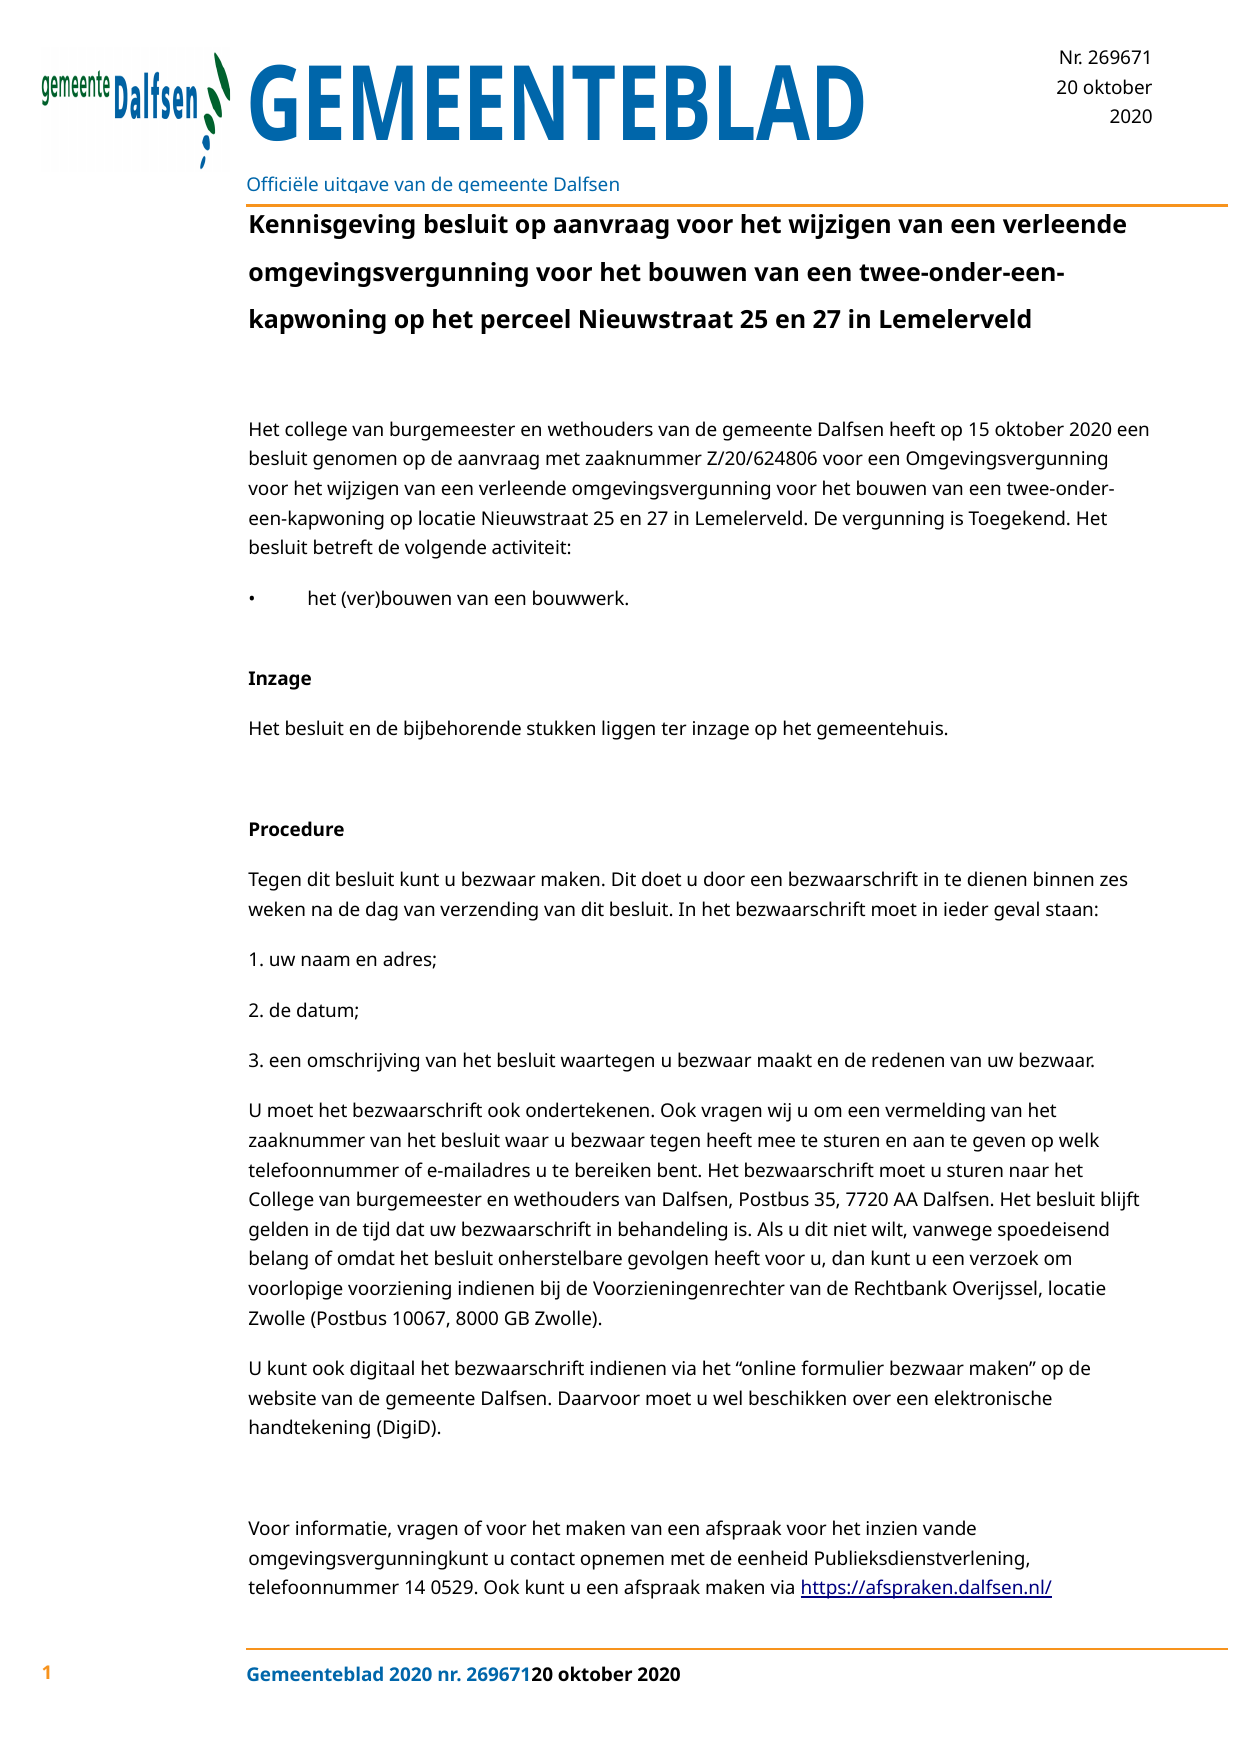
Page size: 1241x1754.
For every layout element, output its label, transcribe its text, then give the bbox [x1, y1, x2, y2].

text U kunt ook digitaal het bezwaarschrift indienen via het “online formulier bezwaar maken” op de website van de gemeente Dalfsen. Daarvoor moet u wel beschikken over een elektronische handtekening (DigiD). [248, 1355, 1152, 1440]
text Inzage [248, 665, 1152, 690]
text Kennisgeving besluit op aanvraag voor het wijzigen van een verleende omgevingsvergunning voor het bouwen van een twee-onder-een-kapwoning op het perceel Nieuwstraat 25 en 27 in Lemelerveld [248, 207, 1152, 336]
list het (ver)bouwen van een bouwwerk. [248, 585, 1152, 610]
text Het college van burgemeester en wethouders van de gemeente Dalfsen heeft op 15 oktober 2020 een besluit genomen op de aanvraag met zaaknummer Z/20/624806 voor een Omgevingsvergunning voor het wijzigen van een verleende omgevingsvergunning voor het bouwen van een twee-onder-een-kapwoning op locatie Nieuwstraat 25 en 27 in Lemelerveld. De vergunning is Toegekend. Het besluit betreft de volgende activiteit: [248, 416, 1152, 560]
text U moet het bezwaarschrift ook ondertekenen. Ook vragen wij u om een vermelding van het zaaknummer van het besluit waar u bezwaar tegen heeft mee te sturen en aan te geven op welk telefoonnummer of e-mailadres u te bereiken bent. Het bezwaarschrift moet u sturen naar het College van burgemeester en wethouders van Dalfsen, Postbus 35, 7720 AA Dalfsen. Het besluit blijft gelden in de tijd dat uw bezwaarschrift in behandeling is. Als u dit niet wilt, vanwege spoedeisend belang of omdat het besluit onherstelbare gevolgen heeft voor u, dan kunt u een verzoek om voorlopige voorziening indienen bij de Voorzieningenrechter van de Rechtbank Overijssel, locatie Zwolle (Postbus 10067, 8000 GB Zwolle). [248, 1098, 1152, 1330]
text Procedure [248, 816, 1152, 842]
picture [41, 47, 231, 172]
text 1. uw naam en adres; [248, 946, 1152, 972]
text 2. de datum; [248, 997, 1152, 1022]
text Tegen dit besluit kunt u bezwaar maken. Dit doet u door een bezwaarschrift in te dienen binnen zes weken na de dag van verzending van dit besluit. In het bezwaarschrift moet in ieder geval staan: [248, 866, 1152, 922]
text Het besluit en de bijbehorende stukken liggen ter inzage op het gemeentehuis. [248, 715, 1152, 741]
text Voor informatie, vragen of voor het maken van een afspraak voor het inzien vande omgevingsvergunningkunt u contact opnemen met de eenheid Publieksdienstverlening, telefoonnummer 14 0529. Ook kunt u een afspraak maken via https://afspraken.dalfsen.nl/ [248, 1515, 1152, 1600]
text 3. een omschrijving van het besluit waartegen u bezwaar maakt en de redenen van uw bezwaar. [248, 1047, 1152, 1073]
